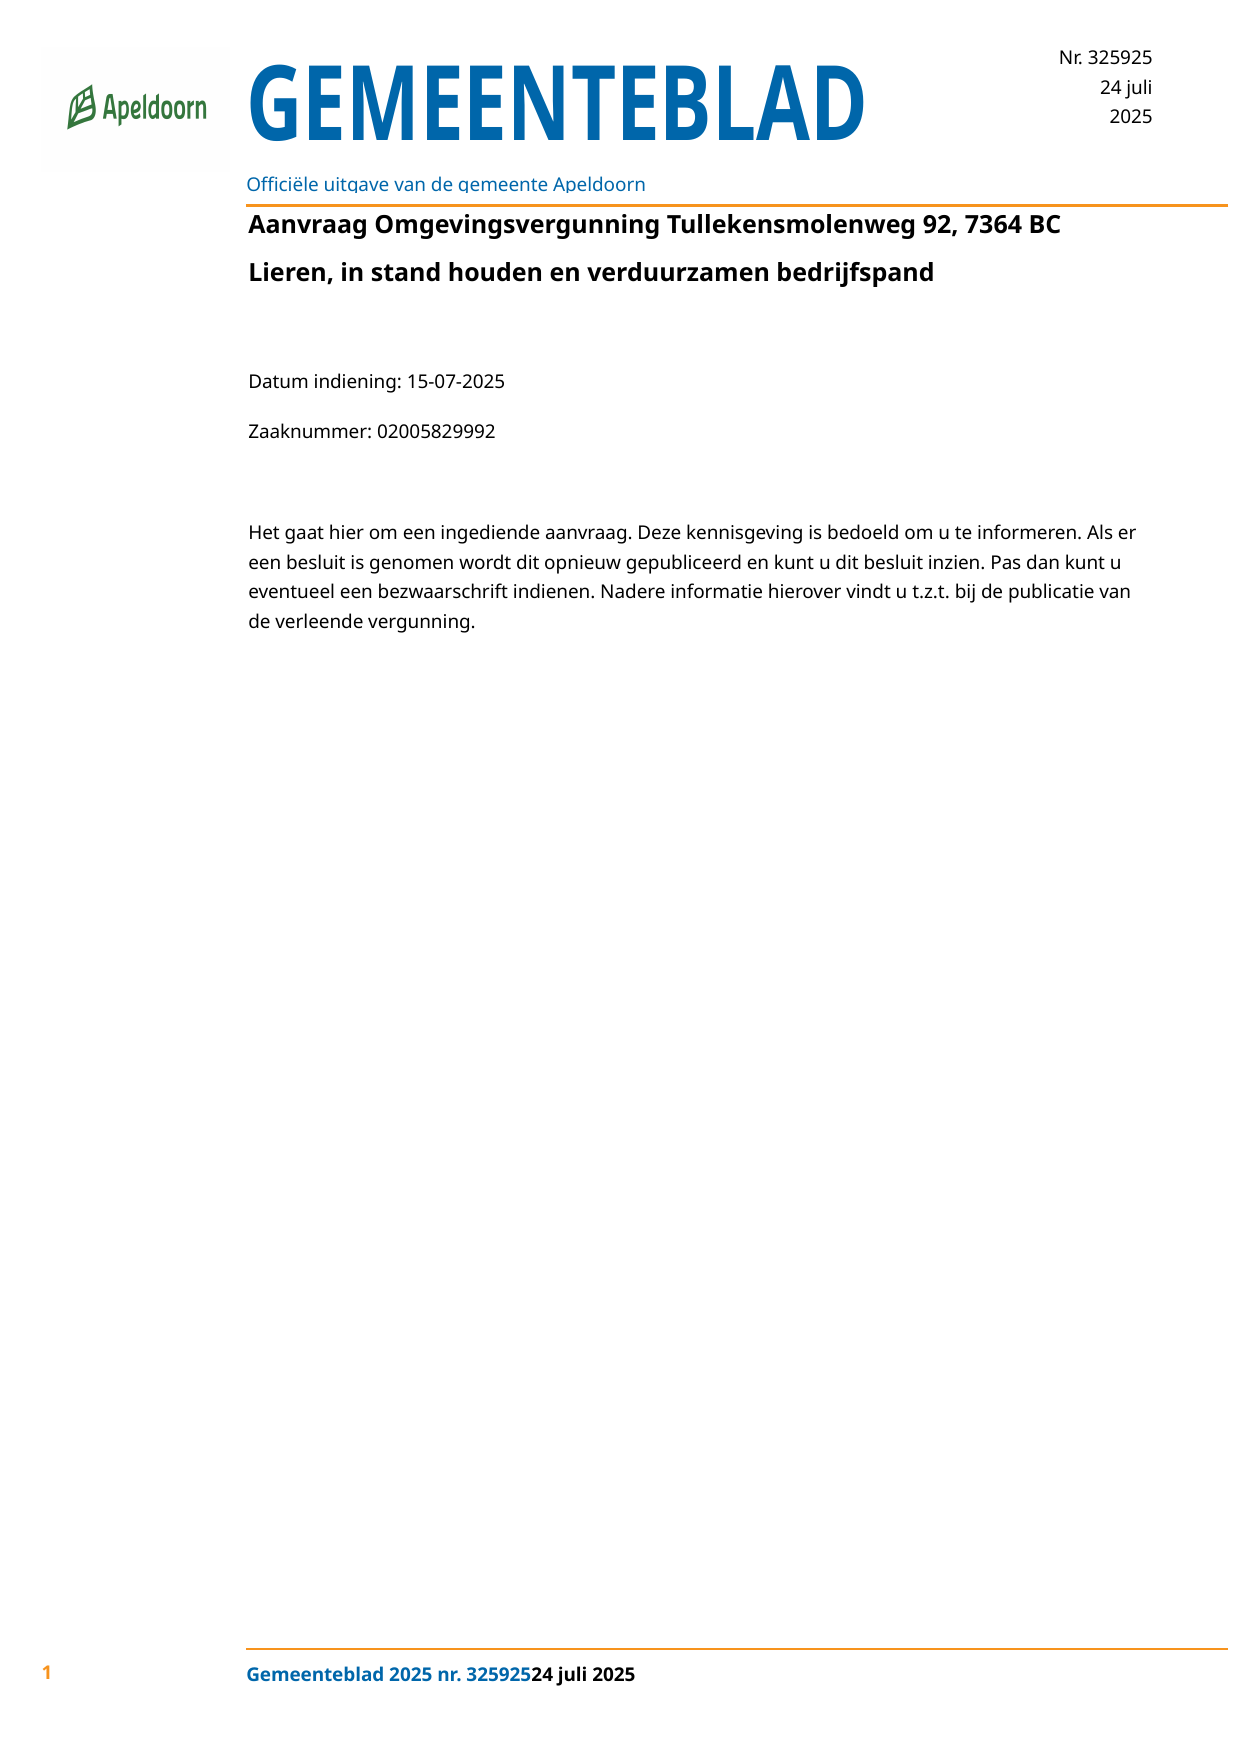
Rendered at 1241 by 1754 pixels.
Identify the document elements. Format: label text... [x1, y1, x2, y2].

text Zaaknummer: 02005829992 [248, 419, 1152, 444]
text Aanvraag Omgevingsvergunning Tullekensmolenweg 92, 7364 BC Lieren, in stand houden en verduurzamen bedrijfspand [248, 207, 1152, 288]
text Datum indiening: 15-07-2025 [248, 368, 1152, 394]
picture [41, 47, 231, 172]
text Het gaat hier om een ingediende aanvraag. Deze kennisgeving is bedoeld om u te informeren. Als er een besluit is genomen wordt dit opnieuw gepubliceerd en kunt u dit besluit inzien. Pas dan kunt u eventueel een bezwaarschrift indienen. Nadere informatie hierover vindt u t.z.t. bij de publicatie van de verleende vergunning. [248, 519, 1152, 634]
